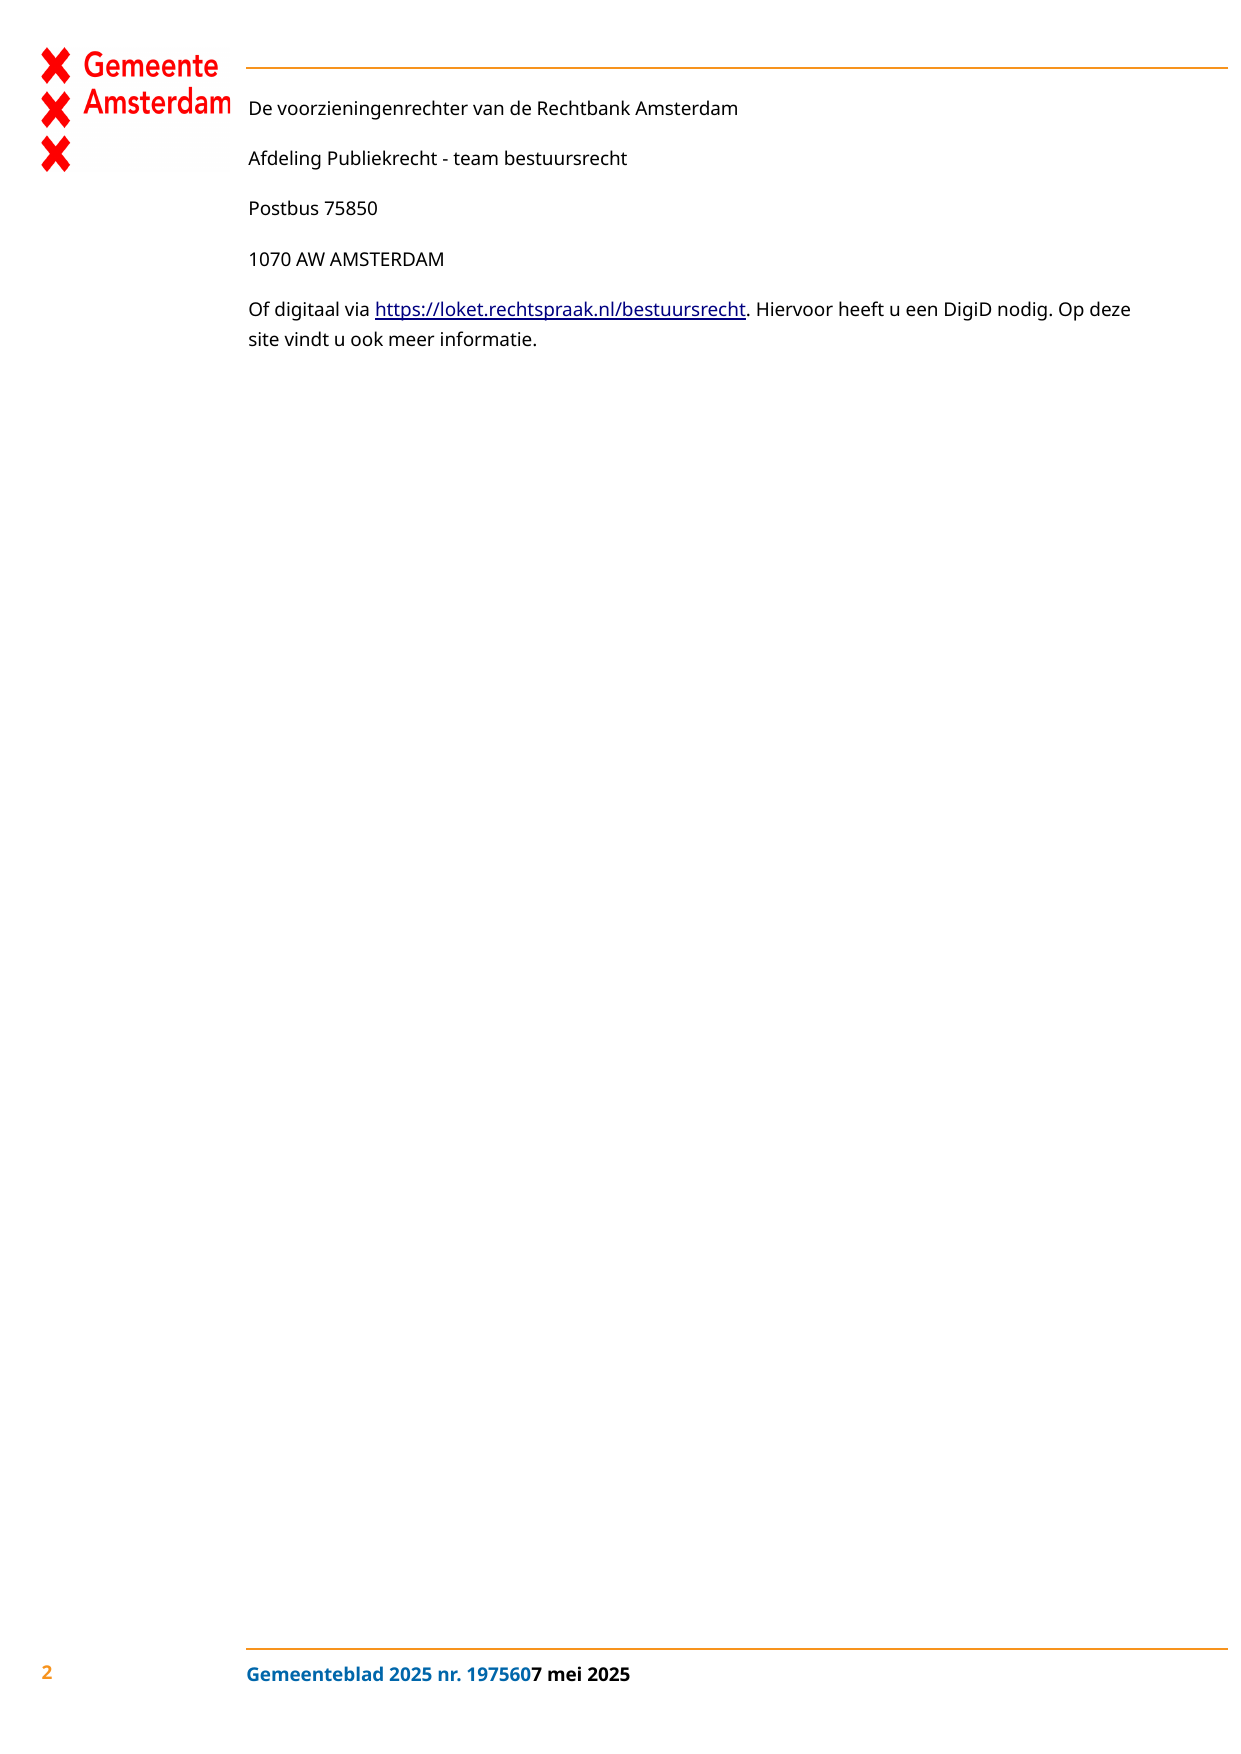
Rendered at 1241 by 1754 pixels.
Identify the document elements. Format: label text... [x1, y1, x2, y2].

text Postbus 75850 [248, 196, 1152, 221]
picture [41, 47, 231, 172]
text Of digitaal via https://loket.rechtspraak.nl/bestuursrecht. Hiervoor heeft u een DigiD nodig. Op deze site vindt u ook meer informatie. [248, 296, 1152, 352]
text De voorzieningenrechter van de Rechtbank Amsterdam [248, 95, 1152, 121]
text Afdeling Publiekrecht - team bestuursrecht [248, 145, 1152, 171]
text 1070 AW AMSTERDAM [248, 246, 1152, 272]
